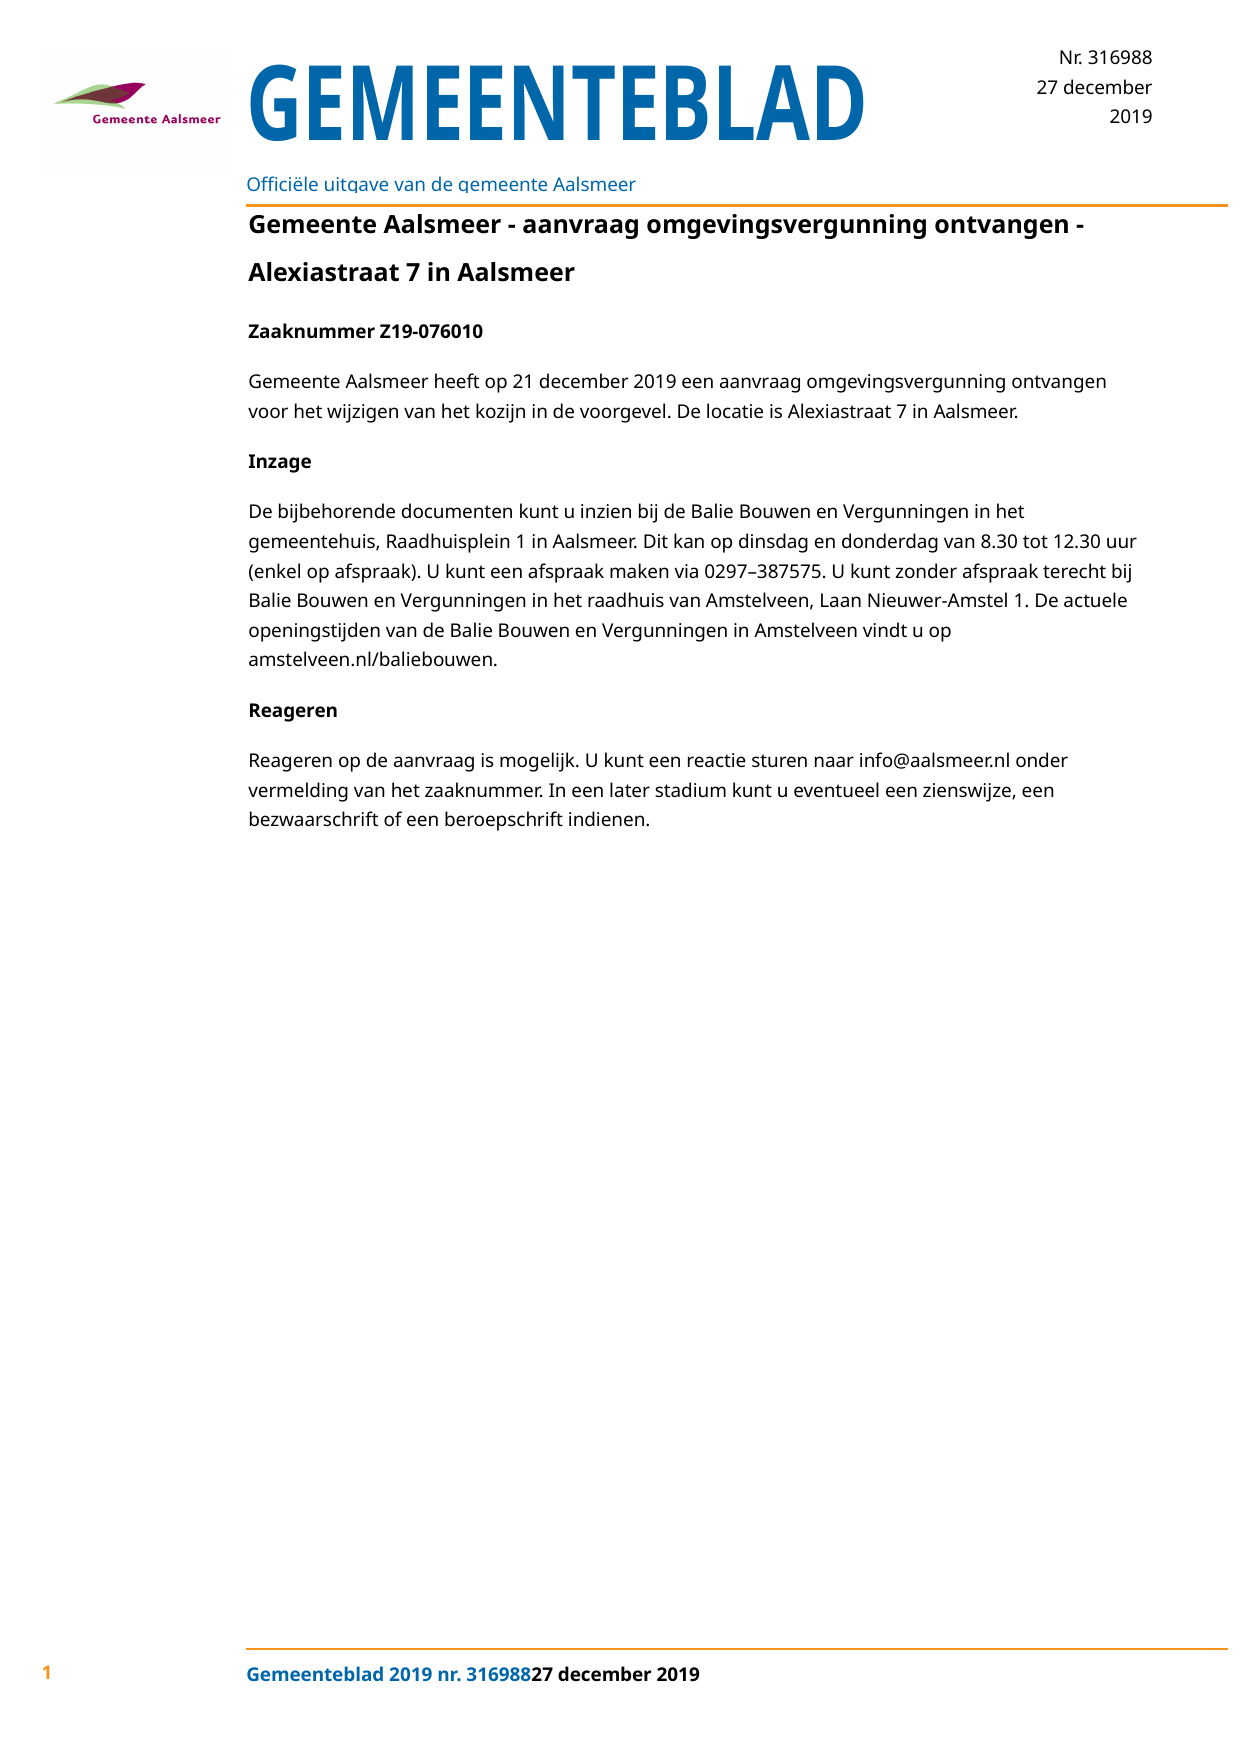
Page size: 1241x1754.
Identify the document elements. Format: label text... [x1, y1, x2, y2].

text Reageren [248, 697, 1152, 723]
text Inzage [248, 448, 1152, 474]
picture [41, 47, 231, 172]
text Gemeente Aalsmeer heeft op 21 december 2019 een aanvraag omgevingsvergunning ontvangen voor het wijzigen van het kozijn in de voorgevel. De locatie is Alexiastraat 7 in Aalsmeer. [248, 368, 1152, 424]
text Zaaknummer Z19-076010 [248, 318, 1152, 344]
text De bijbehorende documenten kunt u inzien bij de Balie Bouwen en Vergunningen in het gemeentehuis, Raadhuisplein 1 in Aalsmeer. Dit kan op dinsdag en donderdag van 8.30 tot 12.30 uur (enkel op afspraak). U kunt een afspraak maken via 0297–387575. U kunt zonder afspraak terecht bij Balie Bouwen en Vergunningen in het raadhuis van Amstelveen, Laan Nieuwer-Amstel 1. De actuele openingstijden van de Balie Bouwen en Vergunningen in Amstelveen vindt u op amstelveen.nl/baliebouwen. [248, 499, 1152, 672]
text Reageren op de aanvraag is mogelijk. U kunt een reactie sturen naar info@aalsmeer.nl onder vermelding van het zaaknummer. In een later stadium kunt u eventueel een zienswijze, een bezwaarschrift of een beroepschrift indienen. [248, 747, 1152, 832]
text Gemeente Aalsmeer - aanvraag omgevingsvergunning ontvangen - Alexiastraat 7 in Aalsmeer [248, 207, 1152, 288]
